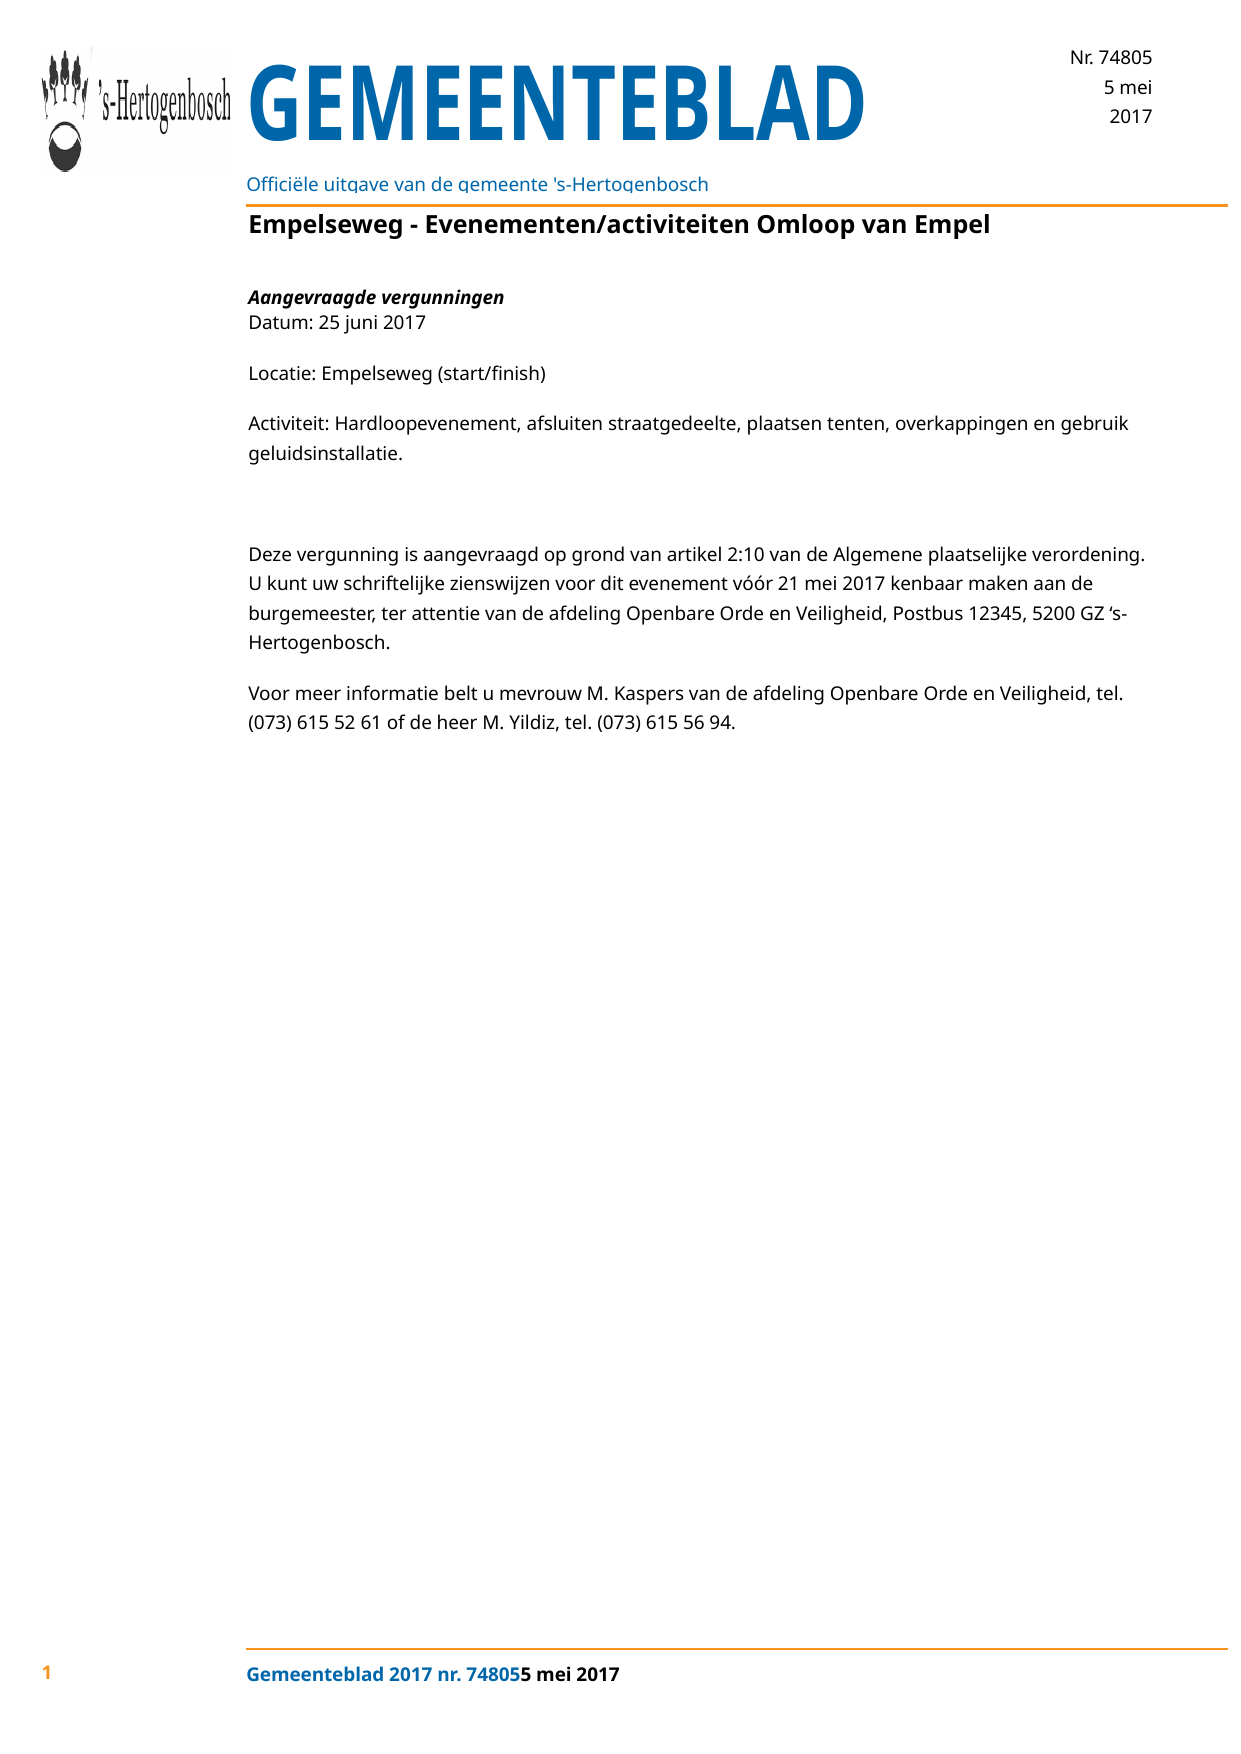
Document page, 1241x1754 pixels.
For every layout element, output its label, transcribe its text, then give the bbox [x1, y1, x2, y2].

text Aangevraagde vergunningen [248, 284, 1152, 309]
picture [41, 47, 231, 172]
text Datum: 25 juni 2017 [248, 309, 1152, 335]
text Empelseweg - Evenementen/activiteiten Omloop van Empel [248, 207, 1152, 241]
text Voor meer informatie belt u mevrouw M. Kaspers van de afdeling Openbare Orde en Veiligheid, tel. (073) 615 52 61 of de heer M. Yildiz, tel. (073) 615 56 94. [248, 680, 1152, 735]
text Activiteit: Hardloopevenement, afsluiten straatgedeelte, plaatsen tenten, overkappingen en gebruik geluidsinstallatie. [248, 410, 1152, 466]
text Locatie: Empelseweg (start/finish) [248, 360, 1152, 386]
text Deze vergunning is aangevraagd op grond van artikel 2:10 van de Algemene plaatselijke verordening. U kunt uw schriftelijke zienswijzen voor dit evenement vóór 21 mei 2017 kenbaar maken aan de burgemeester, ter attentie van de afdeling Openbare Orde en Veiligheid, Postbus 12345, 5200 GZ ‘s-Hertogenbosch. [248, 541, 1152, 655]
